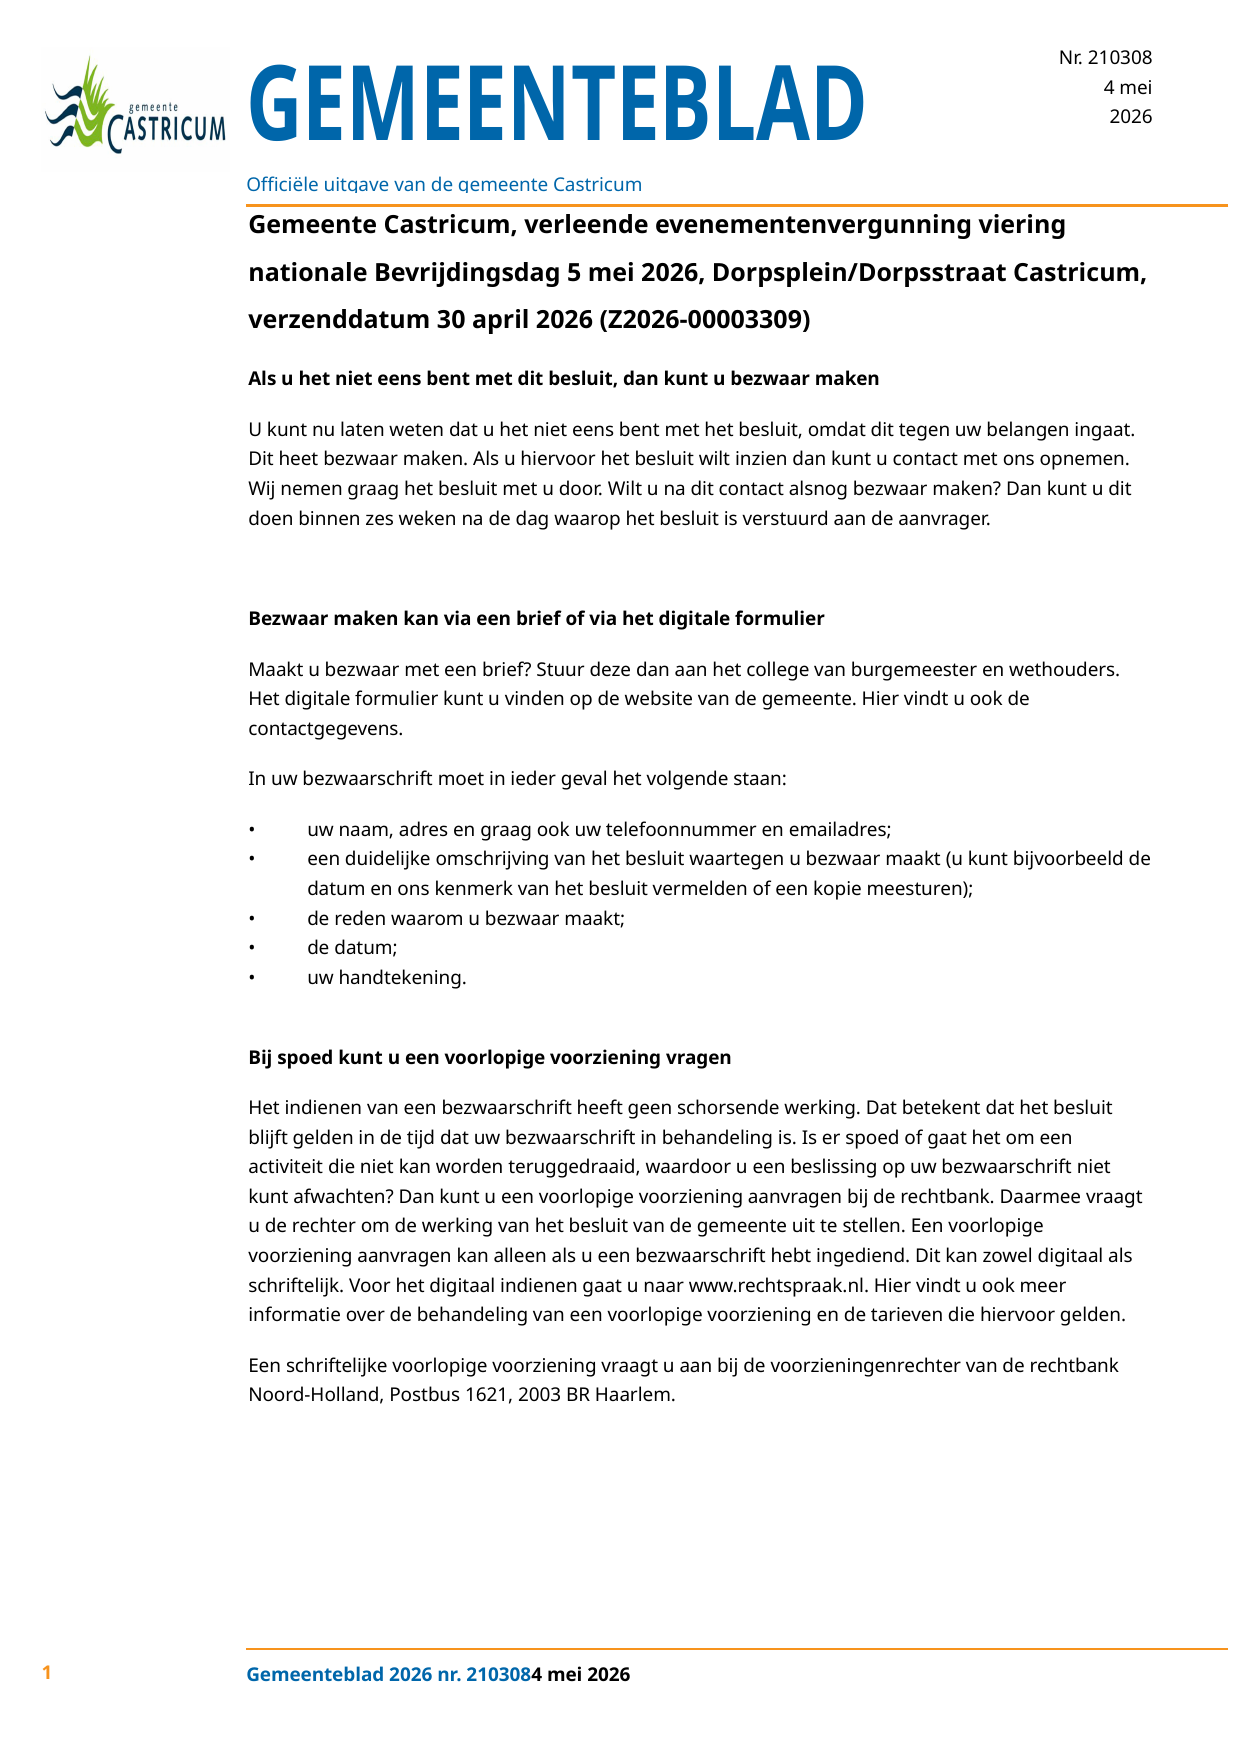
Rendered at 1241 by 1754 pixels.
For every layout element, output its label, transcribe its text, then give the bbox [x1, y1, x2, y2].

text U kunt nu laten weten dat u het niet eens bent met het besluit, omdat dit tegen uw belangen ingaat. Dit heet bezwaar maken. Als u hiervoor het besluit wilt inzien dan kunt u contact met ons opnemen. Wij nemen graag het besluit met u door. Wilt u na dit contact alsnog bezwaar maken? Dan kunt u dit doen binnen zes weken na de dag waarop het besluit is verstuurd aan de aanvrager. [248, 416, 1152, 530]
text Bezwaar maken kan via een brief of via het digitale formulier [248, 606, 1152, 631]
list uw handtekening. [248, 964, 1152, 989]
list de reden waarom u bezwaar maakt; [248, 905, 1152, 930]
text Een schriftelijke voorlopige voorziening vraagt u aan bij de voorzieningenrechter van de rechtbank Noord-Holland, Postbus 1621, 2003 BR Haarlem. [248, 1352, 1152, 1407]
text In uw bezwaarschrift moet in ieder geval het volgende staan: [248, 766, 1152, 791]
picture [41, 47, 231, 172]
list de datum; [248, 934, 1152, 960]
text Bij spoed kunt u een voorlopige voorziening vragen [248, 1044, 1152, 1069]
list uw naam, adres en graag ook uw telefoonnummer en emailadres; [248, 816, 1152, 842]
list een duidelijke omschrijving van het besluit waartegen u bezwaar maakt (u kunt bijvoorbeeld de datum en ons kenmerk van het besluit vermelden of een kopie meesturen); [248, 846, 1152, 901]
text Maakt u bezwaar met een brief? Stuur deze dan aan het college van burgemeester en wethouders. Het digitale formulier kunt u vinden op de website van de gemeente. Hier vindt u ook de contactgegevens. [248, 656, 1152, 741]
text Gemeente Castricum, verleende evenementenvergunning viering nationale Bevrijdingsdag 5 mei 2026, Dorpsplein/Dorpsstraat Castricum, verzenddatum 30 april 2026 (Z2026-00003309) [248, 207, 1152, 336]
text Als u het niet eens bent met dit besluit, dan kunt u bezwaar maken [248, 366, 1152, 391]
text Het indienen van een bezwaarschrift heeft geen schorsende werking. Dat betekent dat het besluit blijft gelden in de tijd dat uw bezwaarschrift in behandeling is. Is er spoed of gaat het om een activiteit die niet kan worden teruggedraaid, waardoor u een beslissing op uw bezwaarschrift niet kunt afwachten? Dan kunt u een voorlopige voorziening aanvragen bij de rechtbank. Daarmee vraagt u de rechter om de werking van het besluit van de gemeente uit te stellen. Een voorlopige voorziening aanvragen kan alleen als u een bezwaarschrift hebt ingediend. Dit kan zowel digitaal als schriftelijk. Voor het digitaal indienen gaat u naar www.rechtspraak.nl. Hier vindt u ook meer informatie over de behandeling van een voorlopige voorziening en de tarieven die hiervoor gelden. [248, 1094, 1152, 1327]
